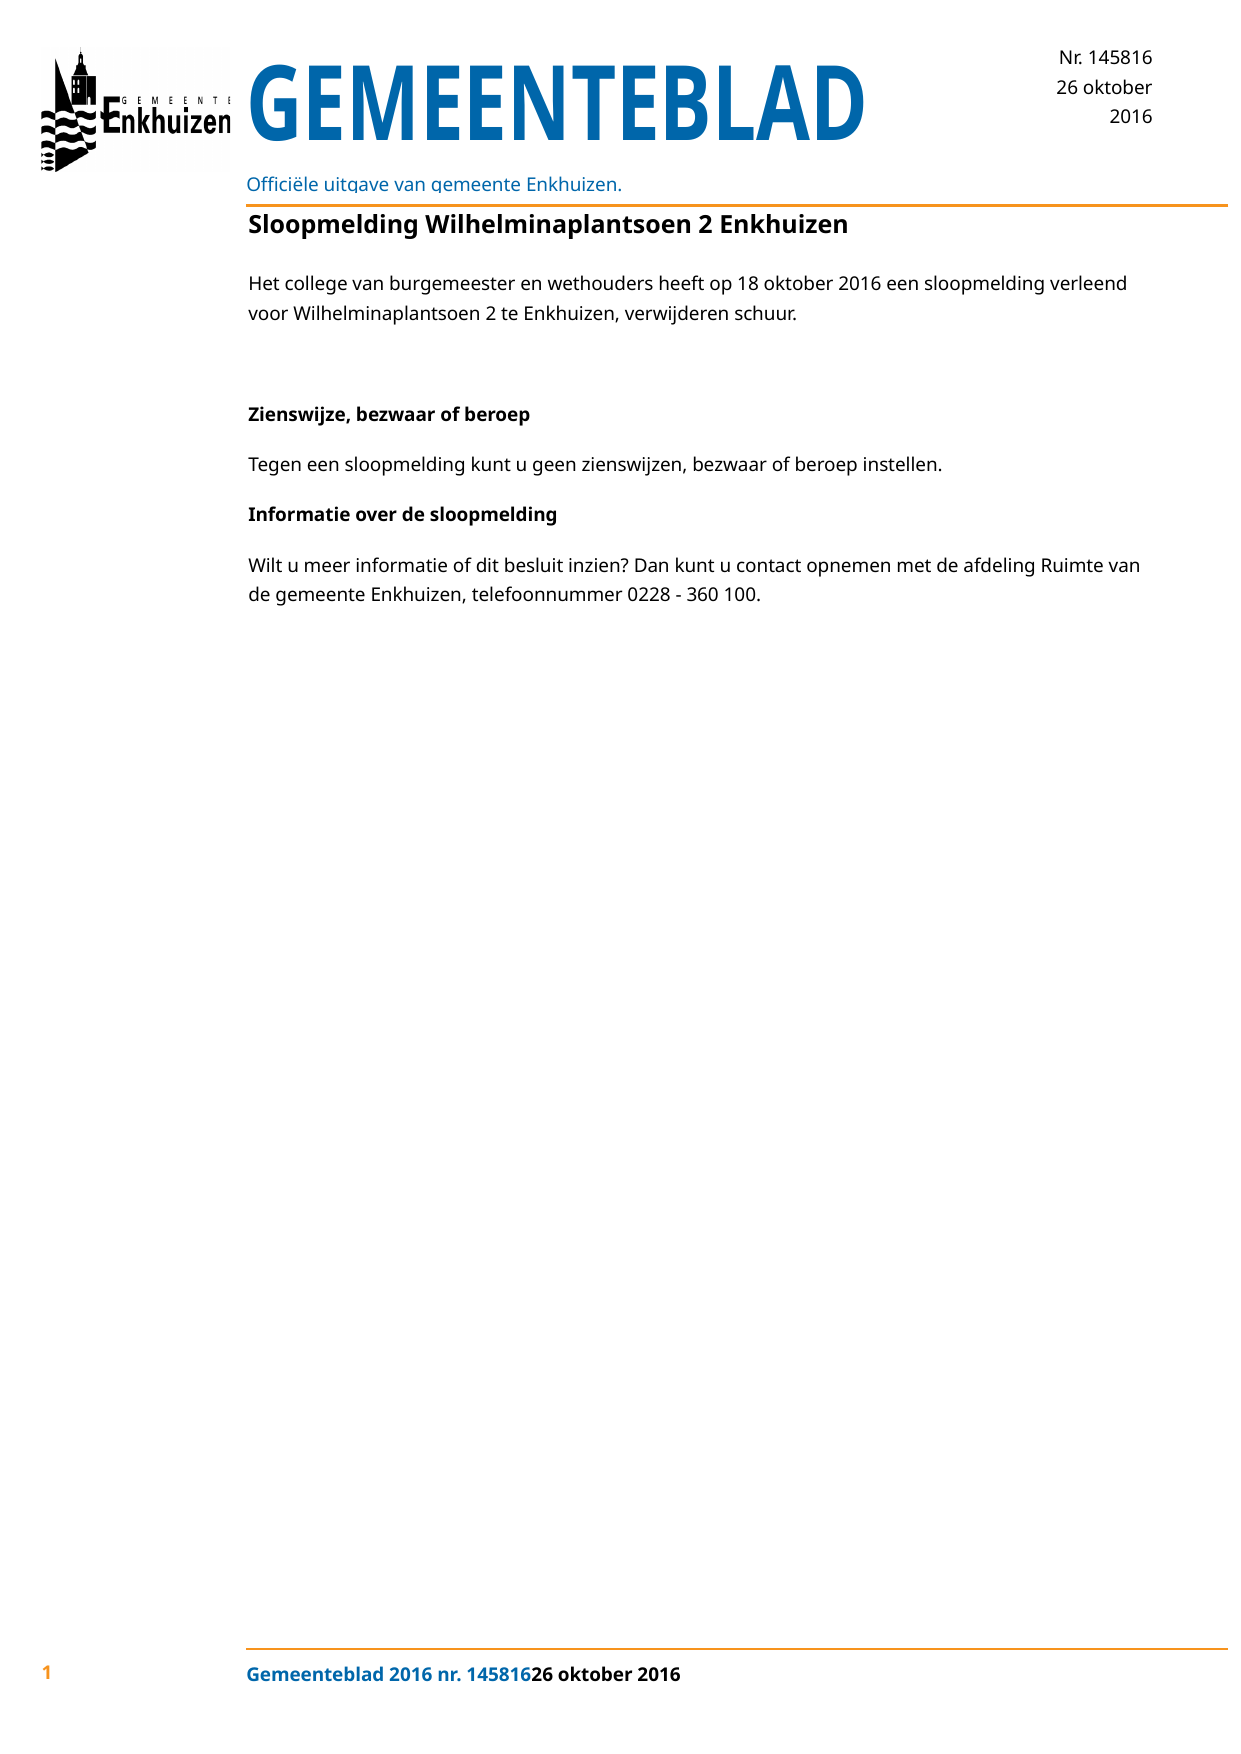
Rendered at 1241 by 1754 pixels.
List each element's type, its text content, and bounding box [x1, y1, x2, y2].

text Tegen een sloopmelding kunt u geen zienswijzen, bezwaar of beroep instellen. [248, 451, 1152, 477]
picture [41, 47, 231, 172]
text Wilt u meer informatie of dit besluit inzien? Dan kunt u contact opnemen met de afdeling Ruimte van de gemeente Enkhuizen, telefoonnummer 0228 - 360 100. [248, 552, 1152, 607]
text Zienswijze, bezwaar of beroep [248, 401, 1152, 426]
text Sloopmelding Wilhelminaplantsoen 2 Enkhuizen [248, 207, 1152, 241]
text Informatie over de sloopmelding [248, 502, 1152, 527]
text Het college van burgemeester en wethouders heeft op 18 oktober 2016 een sloopmelding verleend voor Wilhelminaplantsoen 2 te Enkhuizen, verwijderen schuur. [248, 270, 1152, 326]
